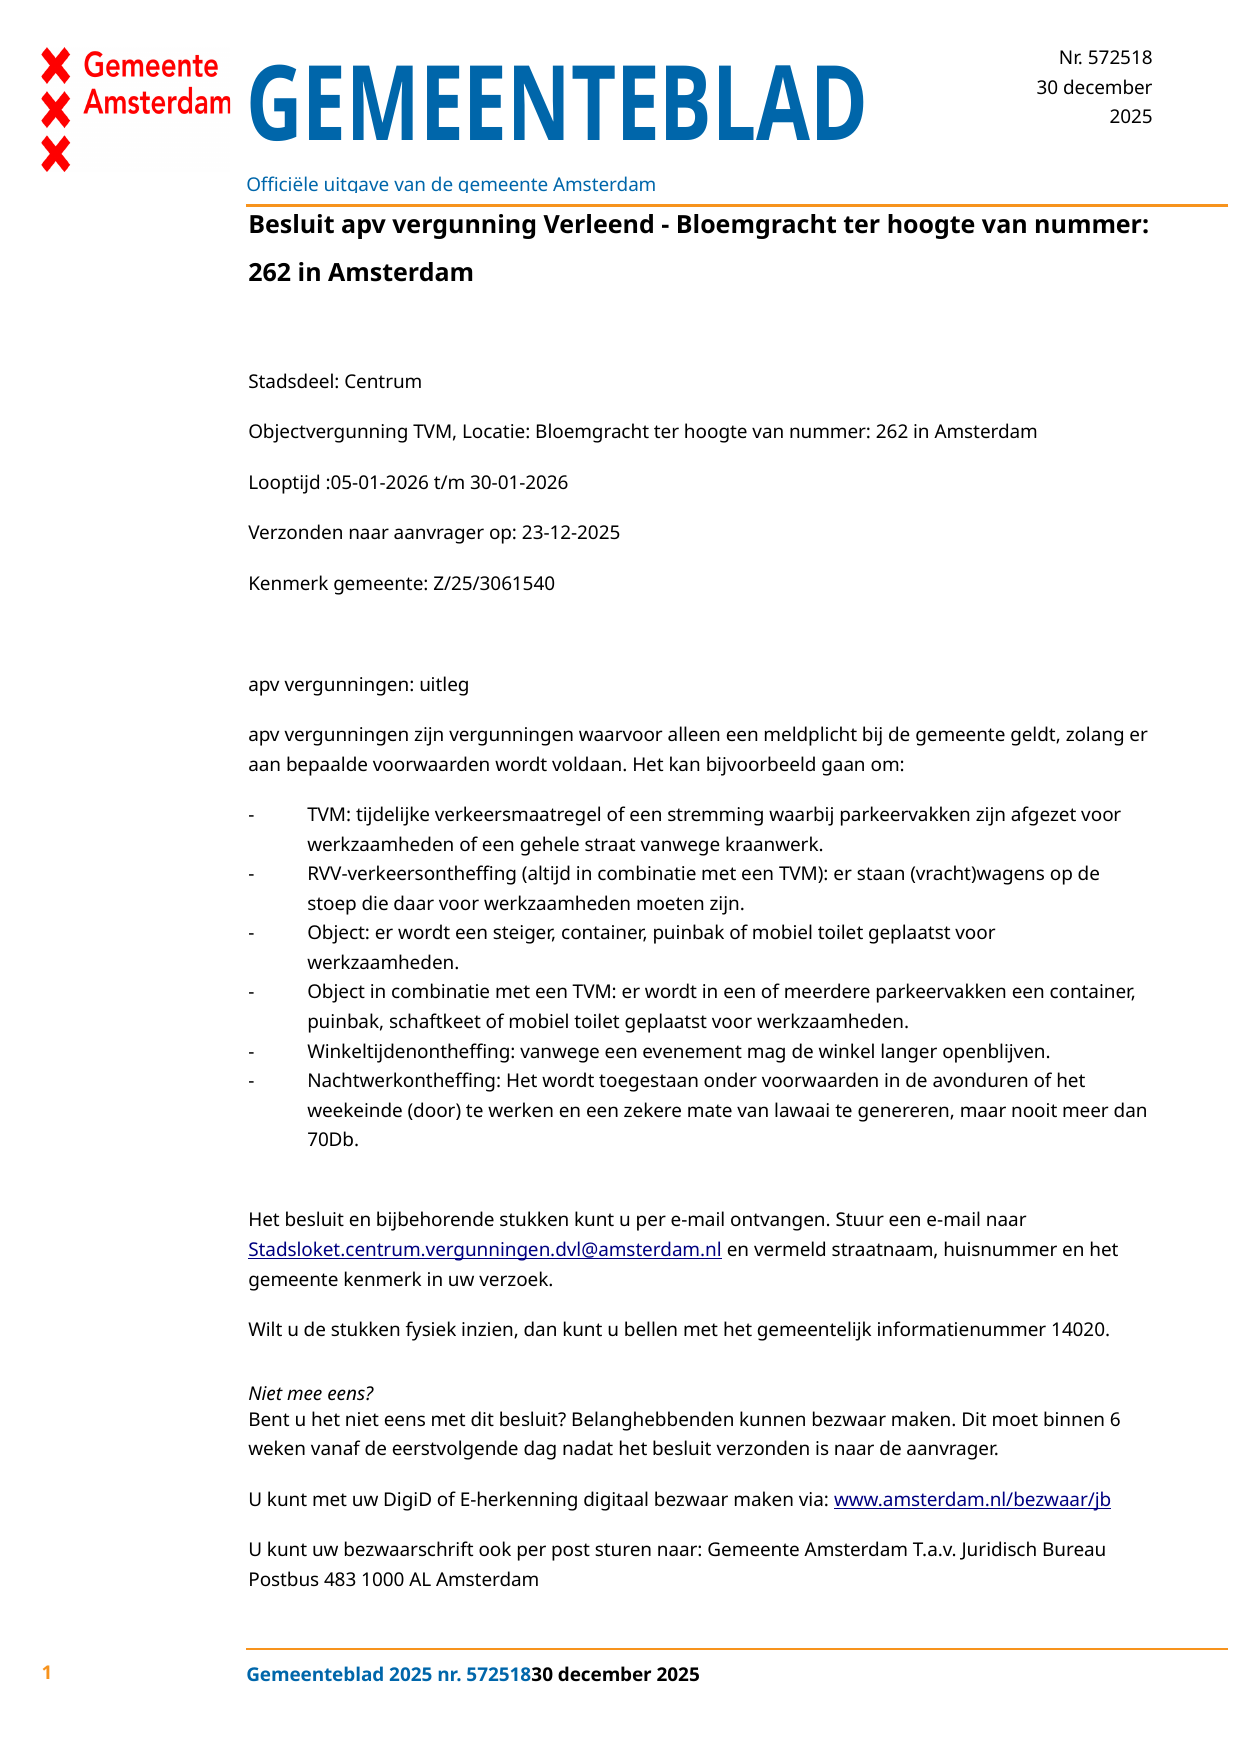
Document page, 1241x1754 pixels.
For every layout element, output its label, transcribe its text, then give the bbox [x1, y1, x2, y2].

text Het besluit en bijbehorende stukken kunt u per e-mail ontvangen. Stuur een e-mail naar Stadsloket.centrum.vergunningen.dvl@amsterdam.nl en vermeld straatnaam, huisnummer en het gemeente kenmerk in uw verzoek. [248, 1207, 1152, 1292]
list Nachtwerkontheffing: Het wordt toegestaan onder voorwaarden in de avonduren of het weekeinde (door) te werken en een zekere mate van lawaai te genereren, maar nooit meer dan 70Db. [248, 1067, 1152, 1152]
text apv vergunningen zijn vergunningen waarvoor alleen een meldplicht bij de gemeente geldt, zolang er aan bepaalde voorwaarden wordt voldaan. Het kan bijvoorbeeld gaan om: [248, 721, 1152, 777]
text Niet mee eens? [248, 1380, 1152, 1406]
list Winkeltijdenontheffing: vanwege een evenement mag de winkel langer openblijven. [248, 1038, 1152, 1064]
text Besluit apv vergunning Verleend - Bloemgracht ter hoogte van nummer: 262 in Amsterdam [248, 207, 1152, 288]
text Looptijd :05-01-2026 t/m 30-01-2026 [248, 469, 1152, 495]
text Wilt u de stukken fysiek inzien, dan kunt u bellen met het gemeentelijk informatienummer 14020. [248, 1316, 1152, 1342]
text U kunt met uw DigiD of E-herkenning digitaal bezwaar maken via: www.amsterdam.nl/bezwaar/jb [248, 1486, 1152, 1512]
list RVV-verkeersontheffing (altijd in combinatie met een TVM): er staan (vracht)wagens op de stoep die daar voor werkzaamheden moeten zijn. [248, 860, 1152, 916]
text Verzonden naar aanvrager op: 23-12-2025 [248, 519, 1152, 545]
text Kenmerk gemeente: Z/25/3061540 [248, 570, 1152, 596]
text Objectvergunning TVM, Locatie: Bloemgracht ter hoogte van nummer: 262 in Amsterdam [248, 419, 1152, 444]
list Object: er wordt een steiger, container, puinbak of mobiel toilet geplaatst voor werkzaamheden. [248, 919, 1152, 975]
text U kunt uw bezwaarschrift ook per post sturen naar: Gemeente Amsterdam T.a.v. Juridisch Bureau Postbus 483 1000 AL Amsterdam [248, 1536, 1152, 1592]
text apv vergunningen: uitleg [248, 671, 1152, 697]
text Stadsdeel: Centrum [248, 368, 1152, 394]
list TVM: tijdelijke verkeersmaatregel of een stremming waarbij parkeervakken zijn afgezet voor werkzaamheden of een gehele straat vanwege kraanwerk. [248, 801, 1152, 857]
list Object in combinatie met een TVM: er wordt in een of meerdere parkeervakken een container, puinbak, schaftkeet of mobiel toilet geplaatst voor werkzaamheden. [248, 979, 1152, 1034]
picture [41, 47, 231, 172]
text Bent u het niet eens met dit besluit? Belanghebbenden kunnen bezwaar maken. Dit moet binnen 6 weken vanaf de eerstvolgende dag nadat het besluit verzonden is naar de aanvrager. [248, 1406, 1152, 1461]
